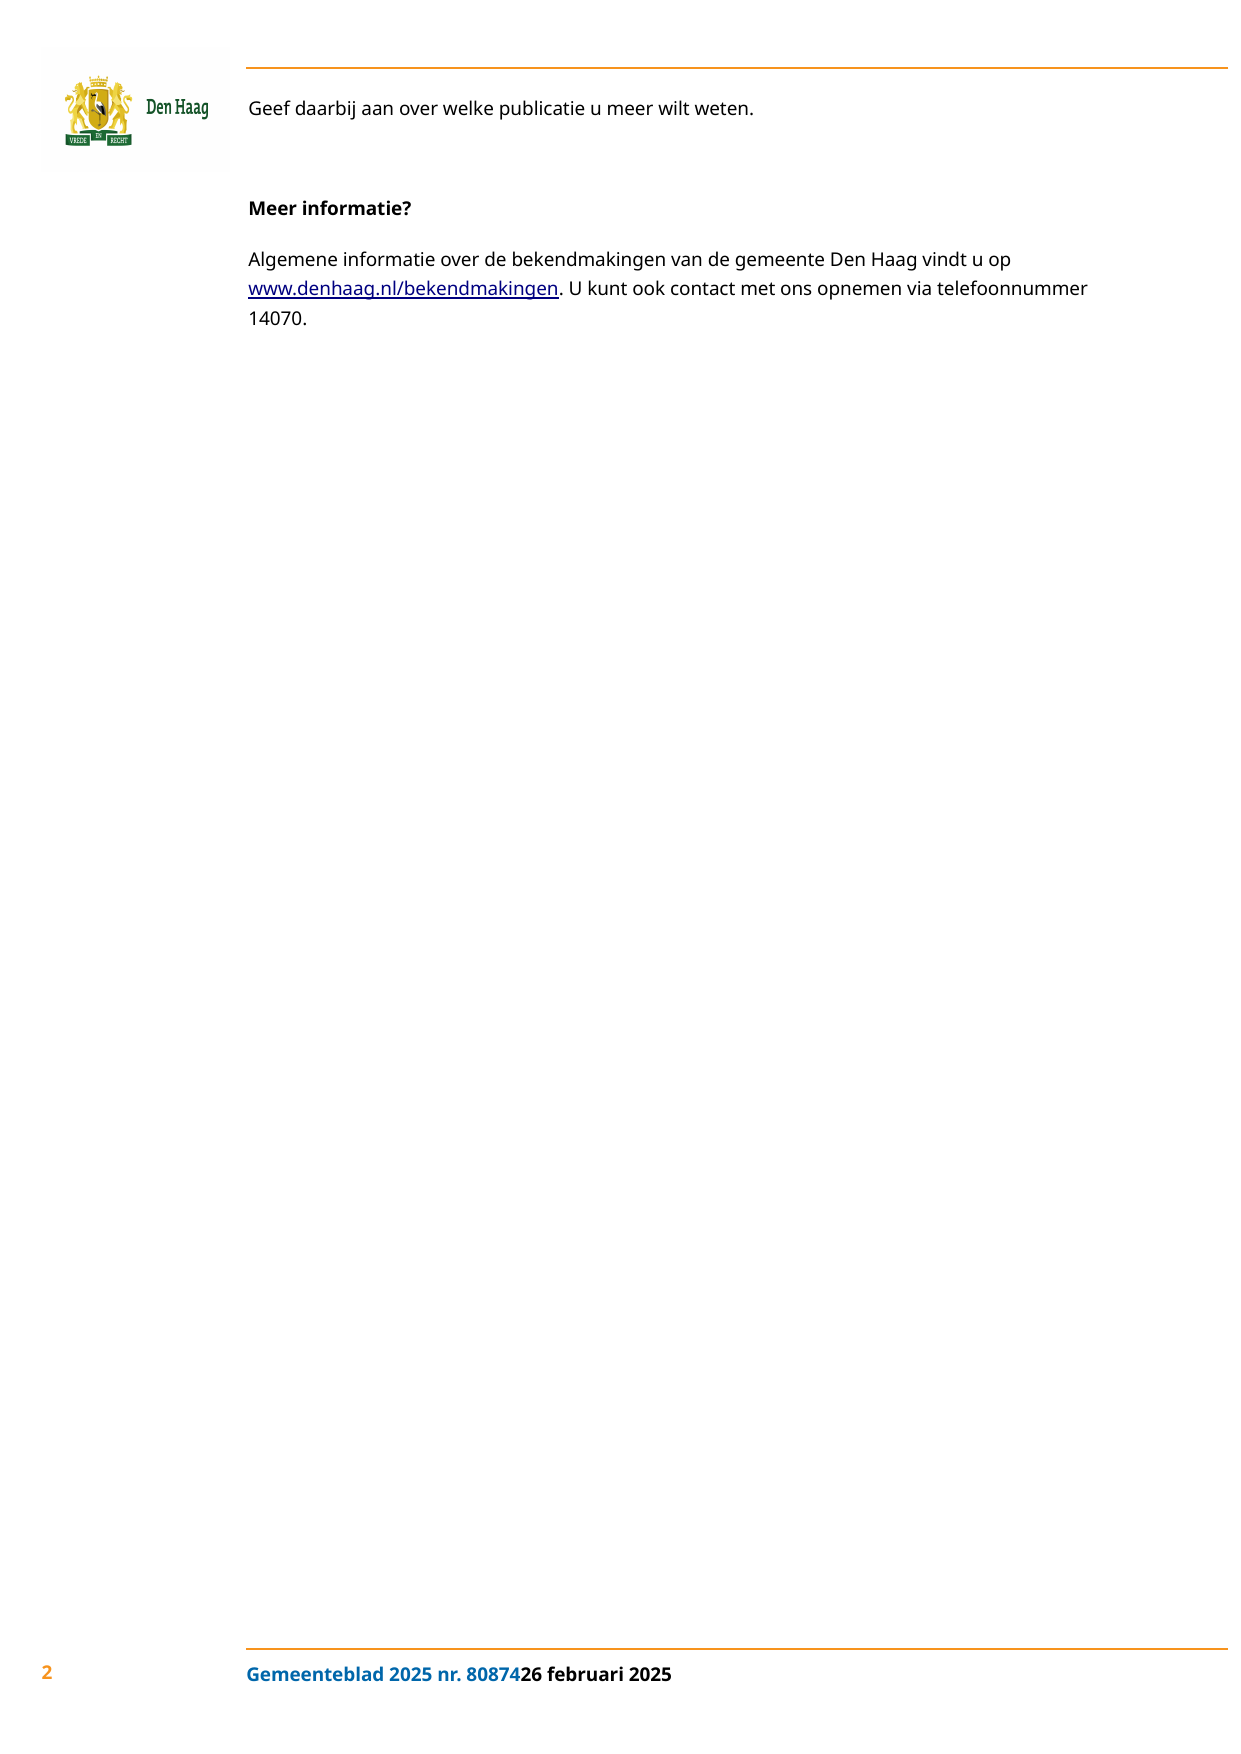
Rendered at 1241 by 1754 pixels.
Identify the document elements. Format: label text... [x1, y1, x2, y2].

text Geef daarbij aan over welke publicatie u meer wilt weten. [248, 95, 1152, 121]
text Algemene informatie over de bekendmakingen van de gemeente Den Haag vindt u op www.denhaag.nl/bekendmakingen. U kunt ook contact met ons opnemen via telefoonnummer 14070. [248, 246, 1152, 331]
text Meer informatie? [248, 196, 1152, 221]
picture [41, 47, 231, 172]
